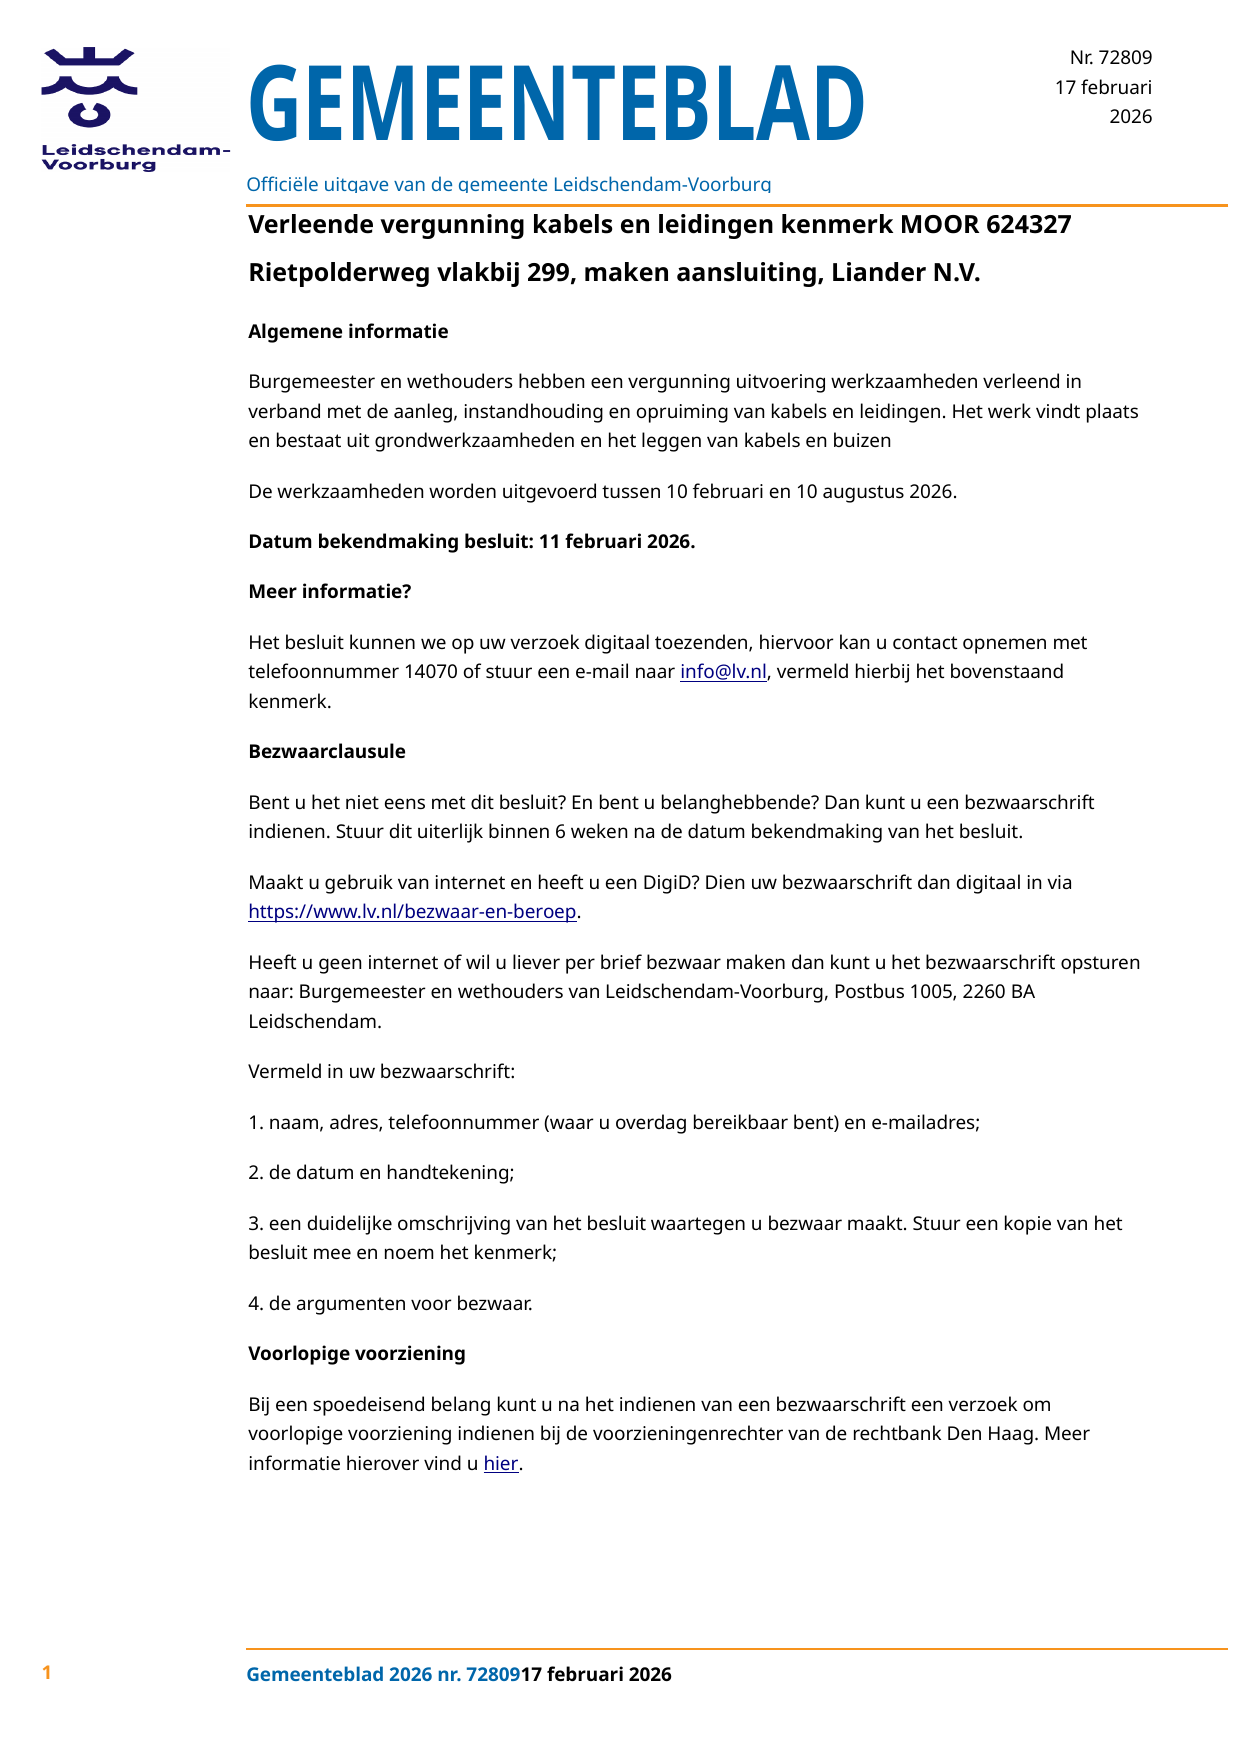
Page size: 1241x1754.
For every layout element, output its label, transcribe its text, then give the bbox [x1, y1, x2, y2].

text Algemene informatie [248, 318, 1152, 344]
text Maakt u gebruik van internet en heeft u een DigiD? Dien uw bezwaarschrift dan digitaal in via https://www.lv.nl/bezwaar-en-beroep. [248, 869, 1152, 924]
text Bezwaarclausule [248, 739, 1152, 764]
text Bij een spoedeisend belang kunt u na het indienen van een bezwaarschrift een verzoek om voorlopige voorziening indienen bij de voorzieningenrechter van de rechtbank Den Haag. Meer informatie hierover vind u hier. [248, 1391, 1152, 1476]
text Het besluit kunnen we op uw verzoek digitaal toezenden, hiervoor kan u contact opnemen met telefoonnummer 14070 of stuur een e-mail naar info@lv.nl, vermeld hierbij het bovenstaand kenmerk. [248, 629, 1152, 714]
text Heeft u geen internet of wil u liever per brief bezwaar maken dan kunt u het bezwaarschrift opsturen naar: Burgemeester en wethouders van Leidschendam-Voorburg, Postbus 1005, 2260 BA Leidschendam. [248, 949, 1152, 1034]
text 3. een duidelijke omschrijving van het besluit waartegen u bezwaar maakt. Stuur een kopie van het besluit mee en noem het kenmerk; [248, 1210, 1152, 1265]
text Voorlopige voorziening [248, 1340, 1152, 1366]
text Bent u het niet eens met dit besluit? En bent u belanghebbende? Dan kunt u een bezwaarschrift indienen. Stuur dit uiterlijk binnen 6 weken na de datum bekendmaking van het besluit. [248, 789, 1152, 844]
text Meer informatie? [248, 579, 1152, 604]
text Burgemeester en wethouders hebben een vergunning uitvoering werkzaamheden verleend in verband met de aanleg, instandhouding en opruiming van kabels en leidingen. Het werk vindt plaats en bestaat uit grondwerkzaamheden en het leggen van kabels en buizen [248, 368, 1152, 453]
text Datum bekendmaking besluit: 11 februari 2026. [248, 528, 1152, 554]
picture [41, 47, 231, 172]
text 2. de datum en handtekening; [248, 1159, 1152, 1185]
text Vermeld in uw bezwaarschrift: [248, 1059, 1152, 1084]
text De werkzaamheden worden uitgevoerd tussen 10 februari en 10 augustus 2026. [248, 478, 1152, 504]
text Verleende vergunning kabels en leidingen kenmerk MOOR 624327 Rietpolderweg vlakbij 299, maken aansluiting, Liander N.V. [248, 207, 1152, 288]
text 1. naam, adres, telefoonnummer (waar u overdag bereikbaar bent) en e-mailadres; [248, 1109, 1152, 1135]
text 4. de argumenten voor bezwaar. [248, 1290, 1152, 1316]
